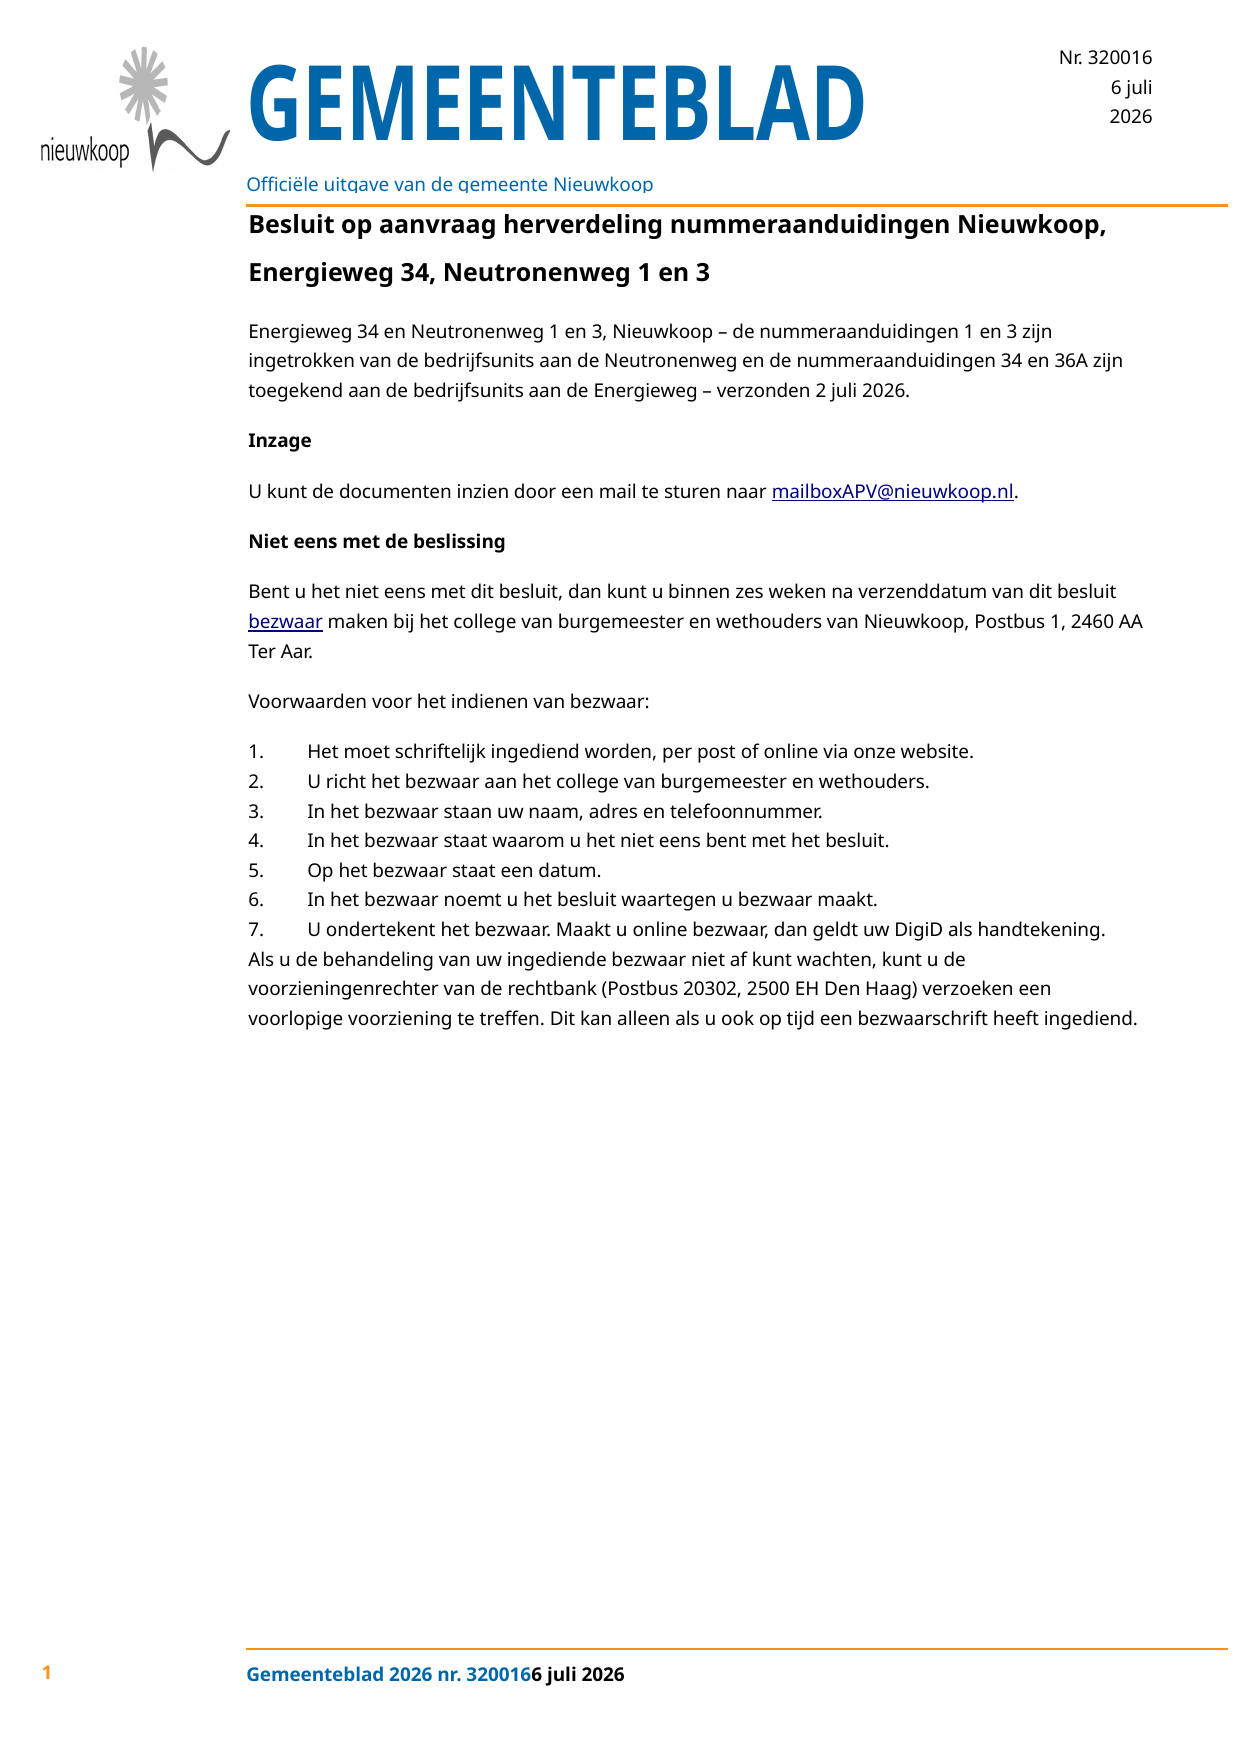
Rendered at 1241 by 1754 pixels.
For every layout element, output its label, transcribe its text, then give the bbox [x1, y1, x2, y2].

text Niet eens met de beslissing [248, 528, 1152, 554]
text Bent u het niet eens met dit besluit, dan kunt u binnen zes weken na verzenddatum van dit besluit bezwaar maken bij het college van burgemeester en wethouders van Nieuwkoop, Postbus 1, 2460 AA Ter Aar. [248, 579, 1152, 664]
list In het bezwaar staan uw naam, adres en telefoonnummer. [248, 798, 1152, 824]
list In het bezwaar noemt u het besluit waartegen u bezwaar maakt. [248, 887, 1152, 912]
list U richt het bezwaar aan het college van burgemeester en wethouders. [248, 768, 1152, 794]
text Inzage [248, 427, 1152, 453]
picture [41, 47, 231, 172]
list Op het bezwaar staat een datum. [248, 857, 1152, 883]
text Voorwaarden voor het indienen van bezwaar: [248, 688, 1152, 714]
list Het moet schriftelijk ingediend worden, per post of online via onze website. [248, 739, 1152, 764]
text U kunt de documenten inzien door een mail te sturen naar mailboxAPV@nieuwkoop.nl. [248, 478, 1152, 504]
text Energieweg 34 en Neutronenweg 1 en 3, Nieuwkoop – de nummeraanduidingen 1 en 3 zijn ingetrokken van de bedrijfsunits aan de Neutronenweg en de nummeraanduidingen 34 en 36A zijn toegekend aan de bedrijfsunits aan de Energieweg – verzonden 2 juli 2026. [248, 318, 1152, 403]
list In het bezwaar staat waarom u het niet eens bent met het besluit. [248, 827, 1152, 853]
text Als u de behandeling van uw ingediende bezwaar niet af kunt wachten, kunt u de voorzieningenrechter van de rechtbank (Postbus 20302, 2500 EH Den Haag) verzoeken een voorlopige voorziening te treffen. Dit kan alleen als u ook op tijd een bezwaarschrift heeft ingediend. [248, 946, 1152, 1031]
text Besluit op aanvraag herverdeling nummeraanduidingen Nieuwkoop, Energieweg 34, Neutronenweg 1 en 3 [248, 207, 1152, 288]
list U ondertekent het bezwaar. Maakt u online bezwaar, dan geldt uw DigiD als handtekening. [248, 916, 1152, 942]
